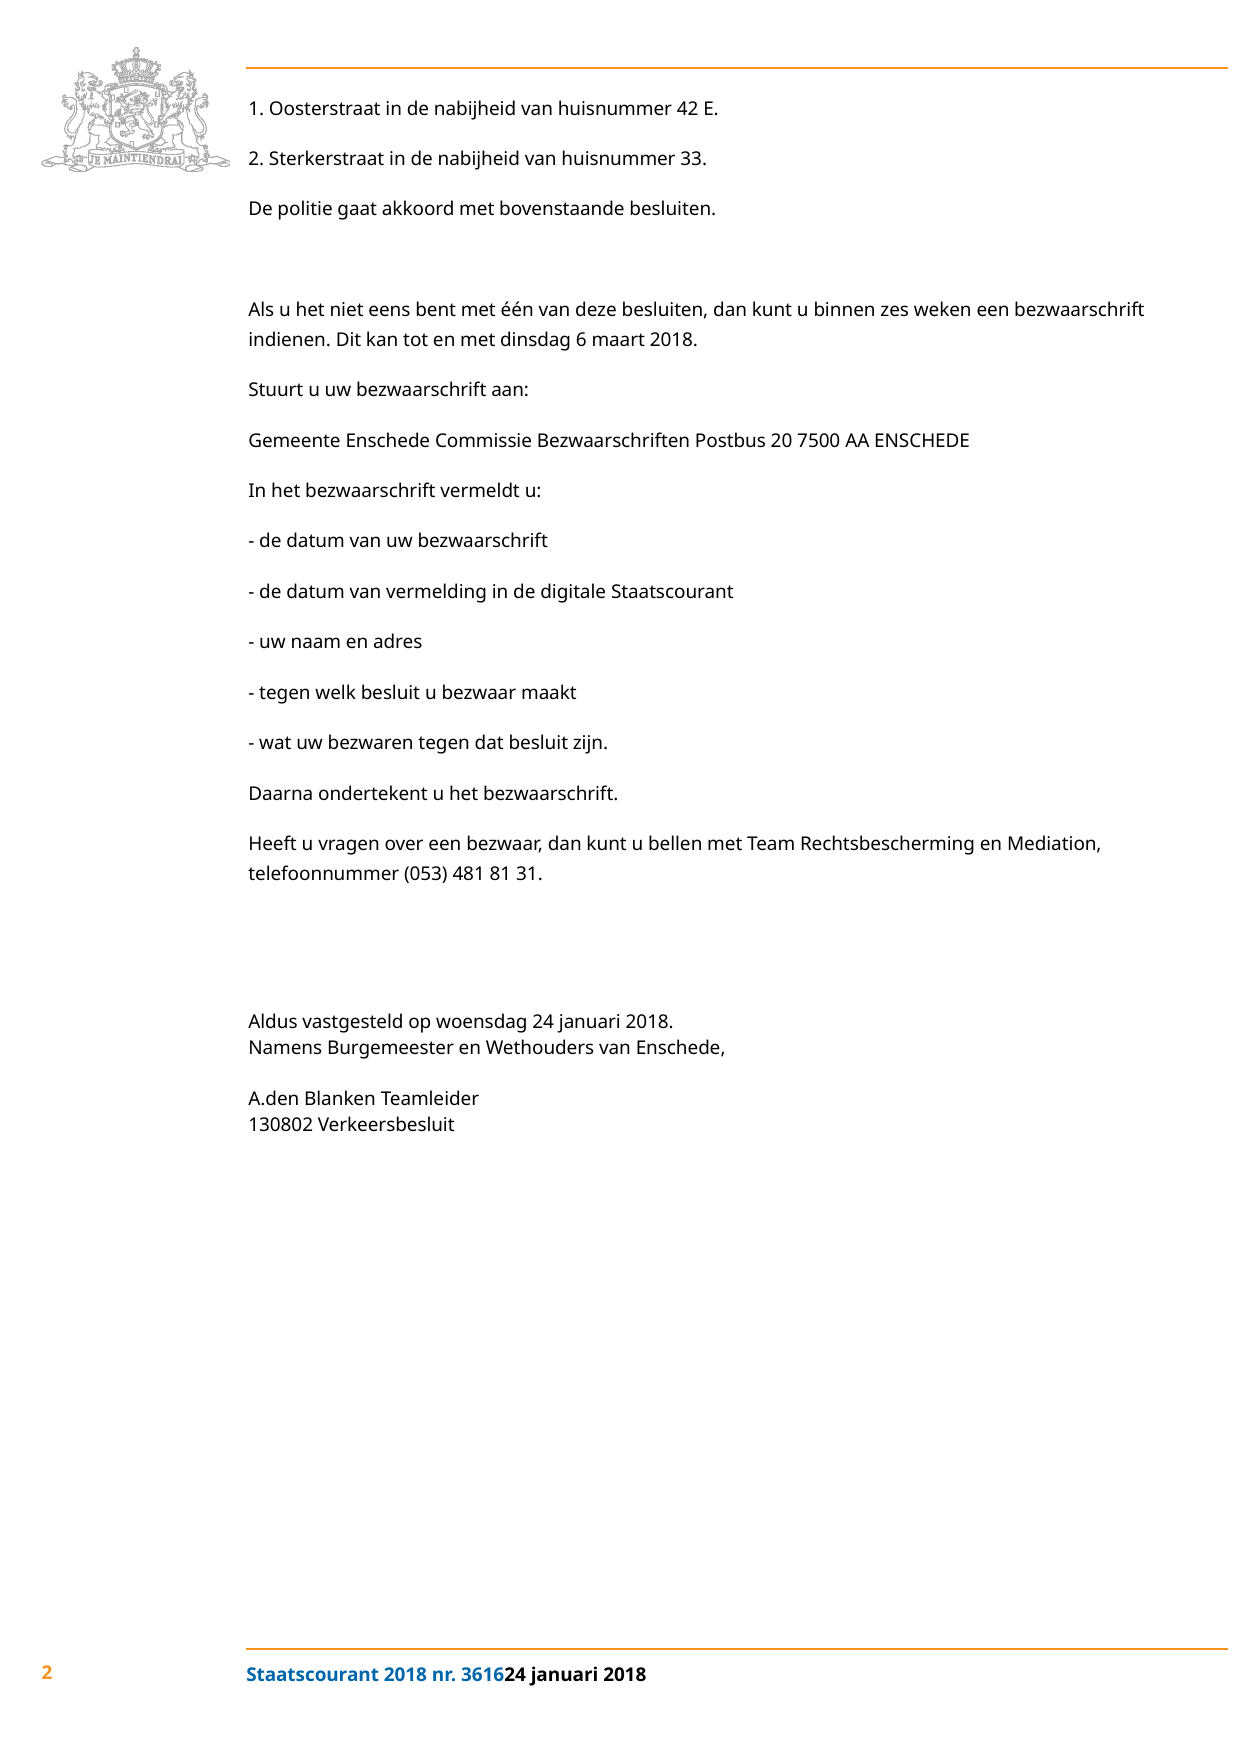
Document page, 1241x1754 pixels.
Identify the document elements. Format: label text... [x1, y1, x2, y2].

text Als u het niet eens bent met één van deze besluiten, dan kunt u binnen zes weken een bezwaarschrift indienen. Dit kan tot en met dinsdag 6 maart 2018. [248, 296, 1152, 352]
text 130802 Verkeersbesluit [248, 1111, 1152, 1137]
text Daarna ondertekent u het bezwaarschrift. [248, 780, 1152, 806]
text Gemeente Enschede Commissie Bezwaarschriften Postbus 20 7500 AA ENSCHEDE [248, 427, 1152, 453]
text Stuurt u uw bezwaarschrift aan: [248, 376, 1152, 402]
text - wat uw bezwaren tegen dat besluit zijn. [248, 729, 1152, 755]
text Namens Burgemeester en Wethouders van Enschede, [248, 1034, 1152, 1060]
text - uw naam en adres [248, 628, 1152, 654]
text Heeft u vragen over een bezwaar, dan kunt u bellen met Team Rechtsbescherming en Mediation, telefoonnummer (053) 481 81 31. [248, 830, 1152, 886]
text Aldus vastgesteld op woensdag 24 januari 2018. [248, 1008, 1152, 1034]
text - tegen welk besluit u bezwaar maakt [248, 679, 1152, 705]
text De politie gaat akkoord met bovenstaande besluiten. [248, 196, 1152, 221]
text - de datum van uw bezwaarschrift [248, 528, 1152, 553]
picture [41, 47, 231, 172]
text 1. Oosterstraat in de nabijheid van huisnummer 42 E. [248, 95, 1152, 121]
text 2. Sterkerstraat in de nabijheid van huisnummer 33. [248, 145, 1152, 171]
text - de datum van vermelding in de digitale Staatscourant [248, 578, 1152, 604]
text In het bezwaarschrift vermeldt u: [248, 477, 1152, 503]
text A.den Blanken Teamleider [248, 1086, 1152, 1111]
